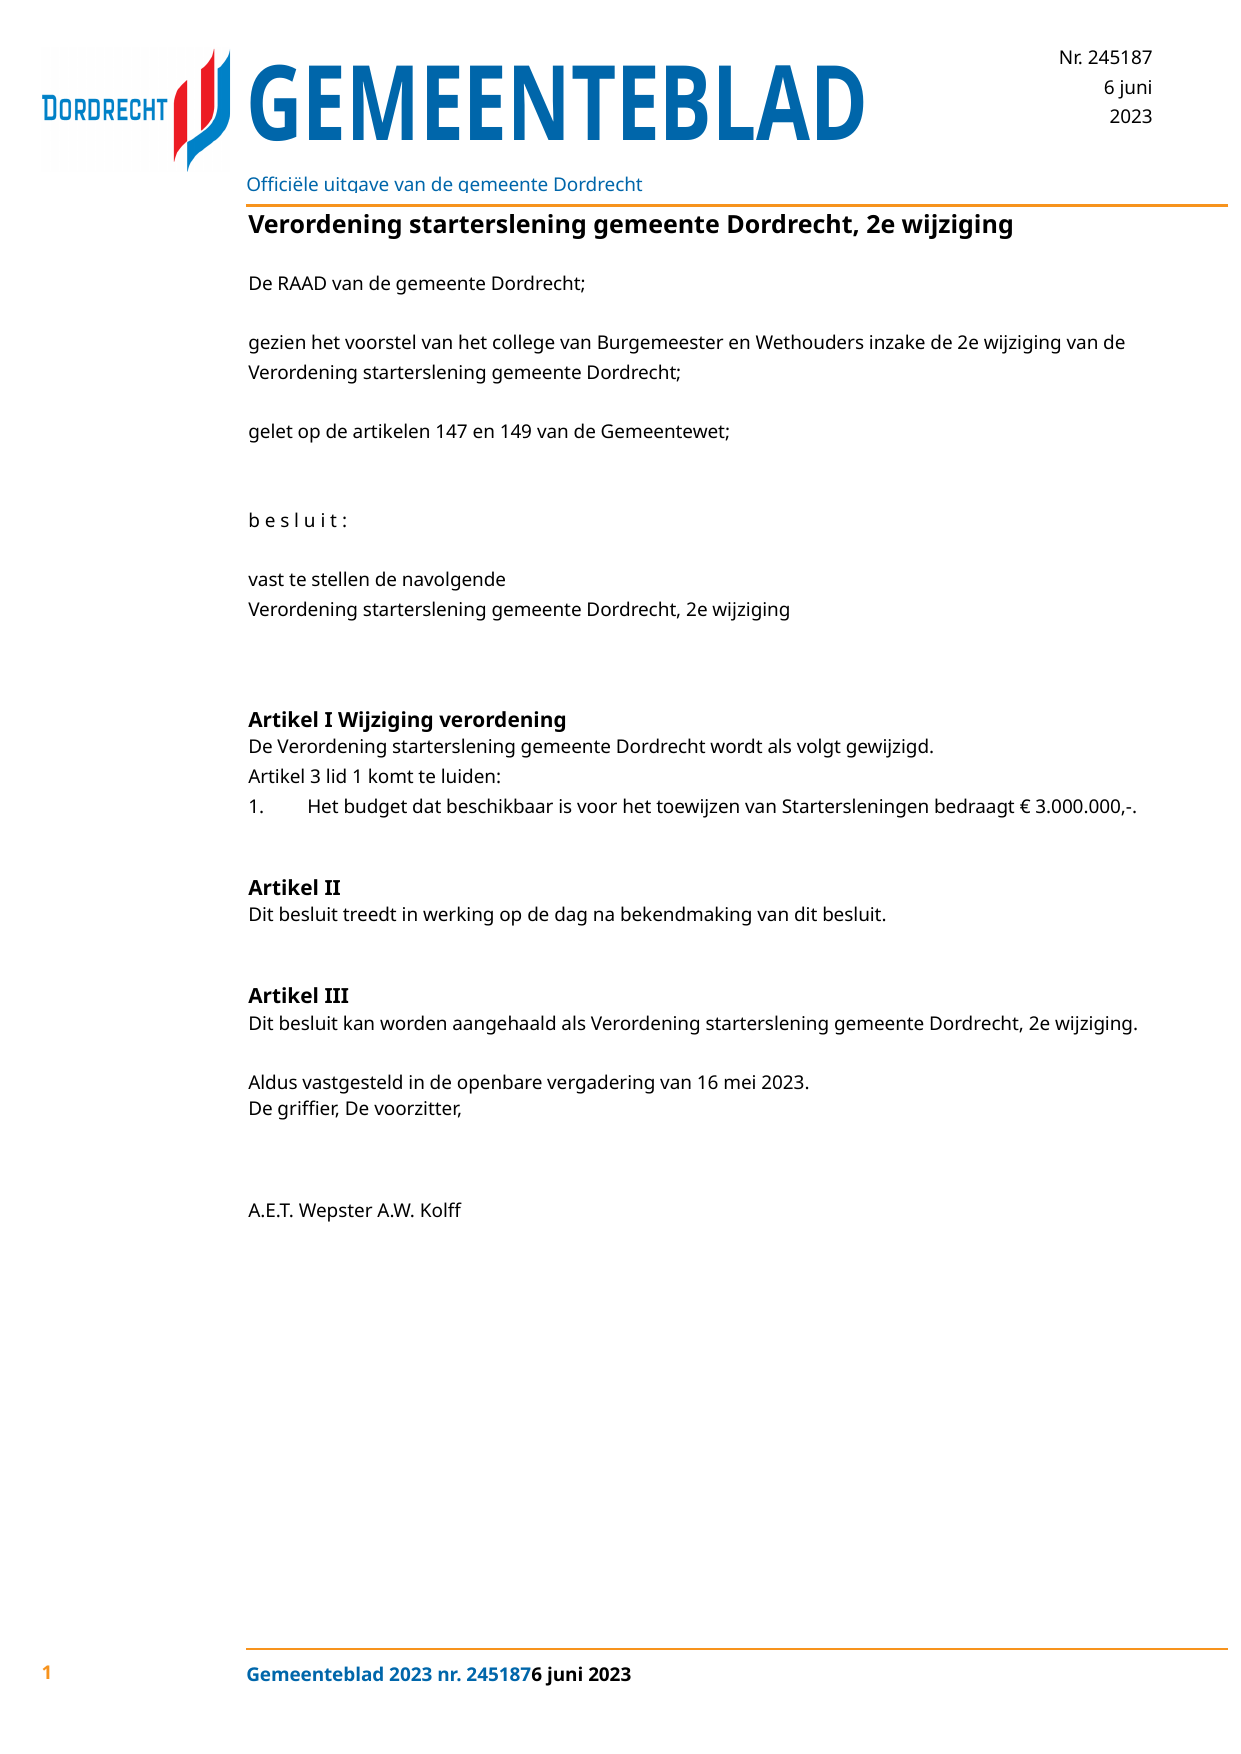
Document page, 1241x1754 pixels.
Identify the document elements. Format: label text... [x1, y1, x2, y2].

text gelet op de artikelen 147 en 149 van de Gemeentewet; [248, 418, 1152, 444]
text De Verordening starterslening gemeente Dordrecht wordt als volgt gewijzigd. [248, 734, 1152, 759]
text gezien het voorstel van het college van Burgemeester en Wethouders inzake de 2e wijziging van de Verordening starterslening gemeente Dordrecht; [248, 329, 1152, 385]
text Dit besluit treedt in werking op de dag na bekendmaking van dit besluit. [248, 901, 1152, 927]
text Verordening starterslening gemeente Dordrecht, 2e wijziging [248, 207, 1152, 241]
text Artikel III [248, 981, 1152, 1010]
text A.E.T. Wepster A.W. Kolff [248, 1198, 1152, 1223]
text b e s l u i t : [248, 507, 1152, 533]
text De RAAD van de gemeente Dordrecht; [248, 270, 1152, 296]
text vast te stellen de navolgende [248, 566, 1152, 592]
text Dit besluit kan worden aangehaald als Verordening starterslening gemeente Dordrecht, 2e wijziging. [248, 1010, 1152, 1036]
picture [41, 47, 231, 172]
text Artikel I Wijziging verordening [248, 705, 1152, 734]
text Artikel II [248, 873, 1152, 901]
list Het budget dat beschikbaar is voor het toewijzen van Startersleningen bedraagt € 3.000.000,-. [248, 793, 1152, 819]
text Artikel 3 lid 1 komt te luiden: [248, 763, 1152, 789]
text Verordening starterslening gemeente Dordrecht, 2e wijziging [248, 596, 1152, 621]
text Aldus vastgesteld in de openbare vergadering van 16 mei 2023. [248, 1069, 1152, 1095]
text De griffier, De voorzitter, [248, 1095, 1152, 1120]
